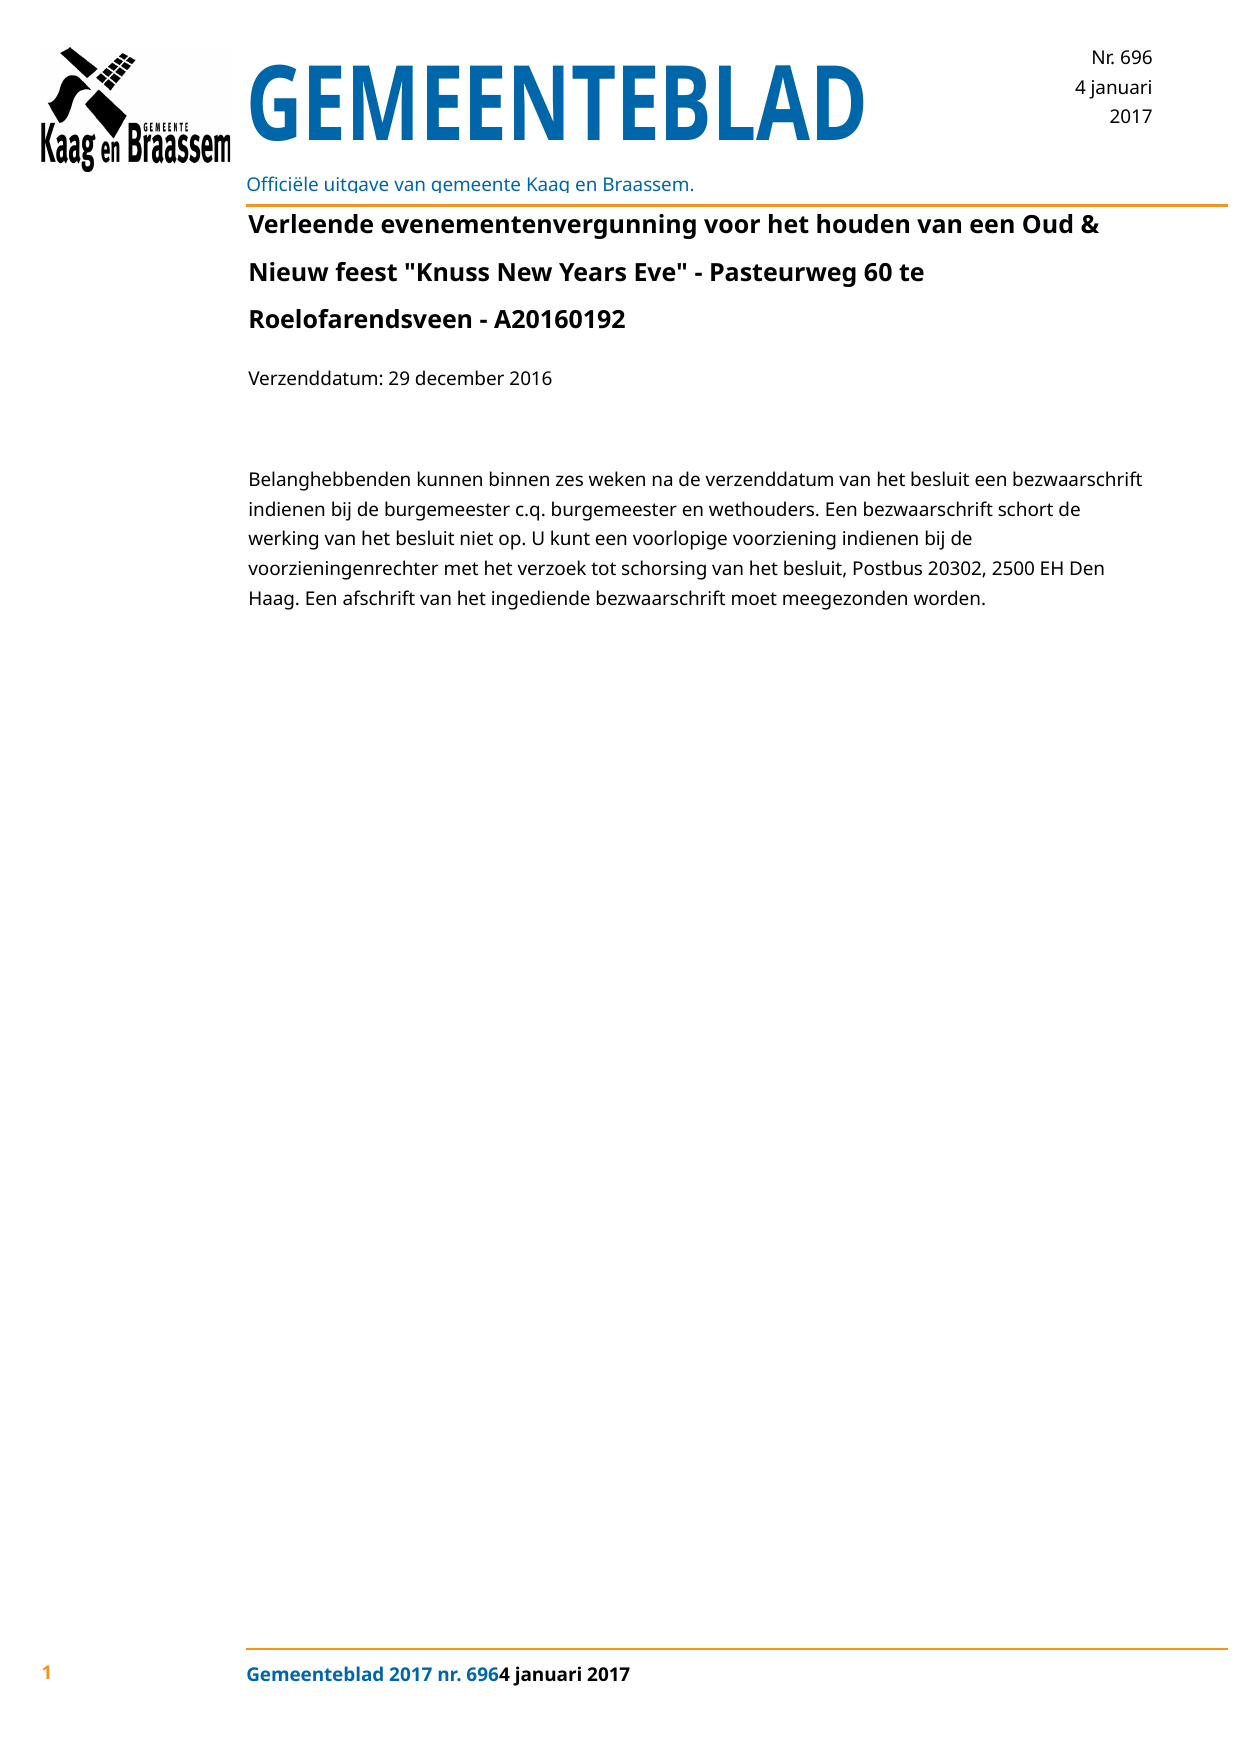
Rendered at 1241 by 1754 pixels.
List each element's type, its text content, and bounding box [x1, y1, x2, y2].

text Verleende evenementenvergunning voor het houden van een Oud & Nieuw feest "Knuss New Years Eve" - Pasteurweg 60 te Roelofarendsveen - A20160192 [248, 207, 1152, 336]
picture [41, 47, 231, 172]
text Verzenddatum: 29 december 2016 [248, 366, 1152, 391]
text Belanghebbenden kunnen binnen zes weken na de verzenddatum van het besluit een bezwaarschrift indienen bij de burgemeester c.q. burgemeester en wethouders. Een bezwaarschrift schort de werking van het besluit niet op. U kunt een voorlopige voorziening indienen bij de voorzieningenrechter met het verzoek tot schorsing van het besluit, Postbus 20302, 2500 EH Den Haag. Een afschrift van het ingediende bezwaarschrift moet meegezonden worden. [248, 466, 1152, 610]
